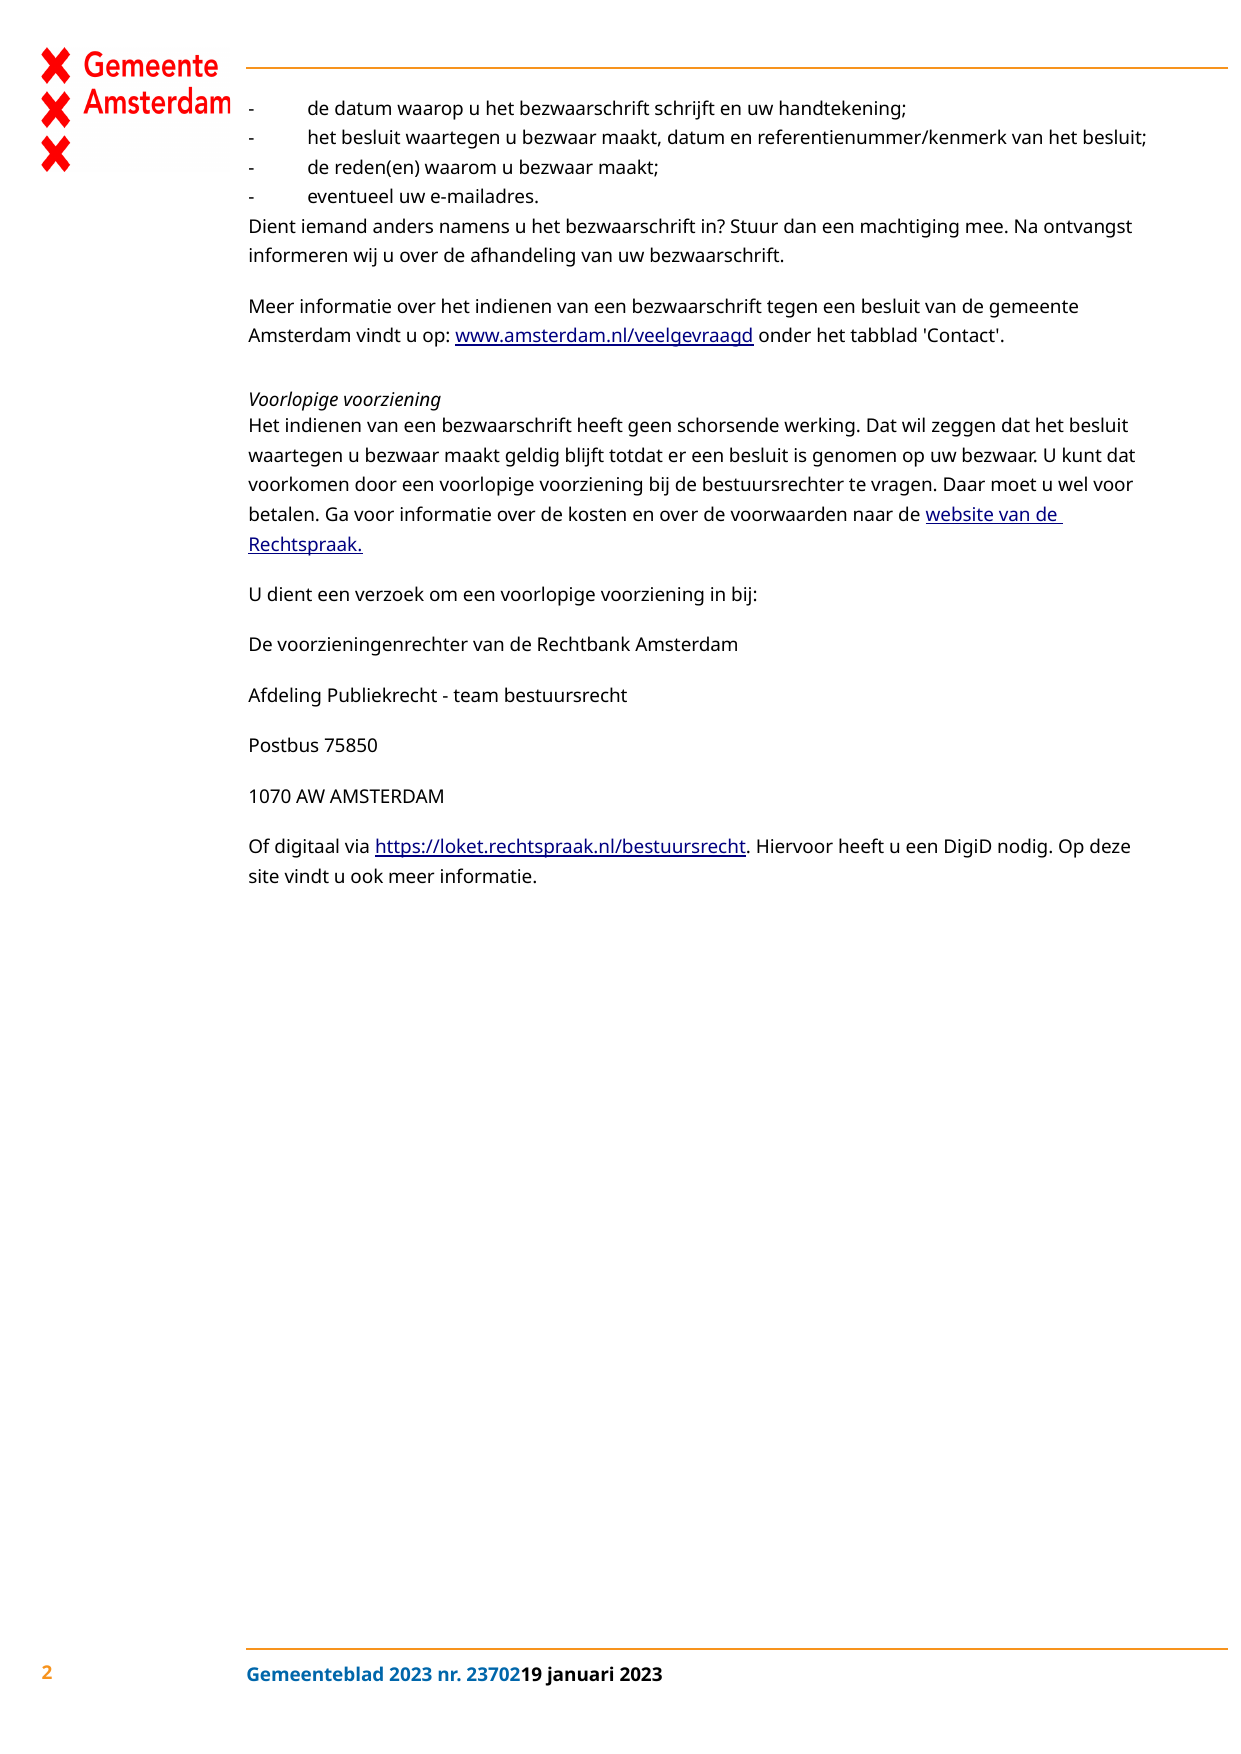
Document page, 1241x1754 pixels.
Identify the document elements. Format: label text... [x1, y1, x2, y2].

text De voorzieningenrechter van de Rechtbank Amsterdam [248, 632, 1152, 657]
list het besluit waartegen u bezwaar maakt, datum en referentienummer/kenmerk van het besluit; [248, 124, 1152, 150]
text Dient iemand anders namens u het bezwaarschrift in? Stuur dan een machtiging mee. Na ontvangst informeren wij u over de afhandeling van uw bezwaarschrift. [248, 213, 1152, 268]
list de datum waarop u het bezwaarschrift schrijft en uw handtekening; [248, 95, 1152, 121]
text Meer informatie over het indienen van een bezwaarschrift tegen een besluit van de gemeente Amsterdam vindt u op: www.amsterdam.nl/veelgevraagd onder het tabblad 'Contact'. [248, 293, 1152, 348]
text U dient een verzoek om een voorlopige voorziening in bij: [248, 581, 1152, 607]
text Afdeling Publiekrecht - team bestuursrecht [248, 682, 1152, 708]
list eventueel uw e-mailadres. [248, 183, 1152, 209]
text Postbus 75850 [248, 732, 1152, 758]
text Het indienen van een bezwaarschrift heeft geen schorsende werking. Dat wil zeggen dat het besluit waartegen u bezwaar maakt geldig blijft totdat er een besluit is genomen op uw bezwaar. U kunt dat voorkomen door een voorlopige voorziening bij de bestuursrechter te vragen. Daar moet u wel voor betalen. Ga voor informatie over de kosten en over de voorwaarden naar de website van de Rechtspraak. [248, 412, 1152, 556]
text 1070 AW AMSTERDAM [248, 783, 1152, 808]
picture [41, 47, 231, 172]
text Voorlopige voorziening [248, 387, 1152, 412]
list de reden(en) waarom u bezwaar maakt; [248, 154, 1152, 180]
text Of digitaal via https://loket.rechtspraak.nl/bestuursrecht. Hiervoor heeft u een DigiD nodig. Op deze site vindt u ook meer informatie. [248, 833, 1152, 888]
